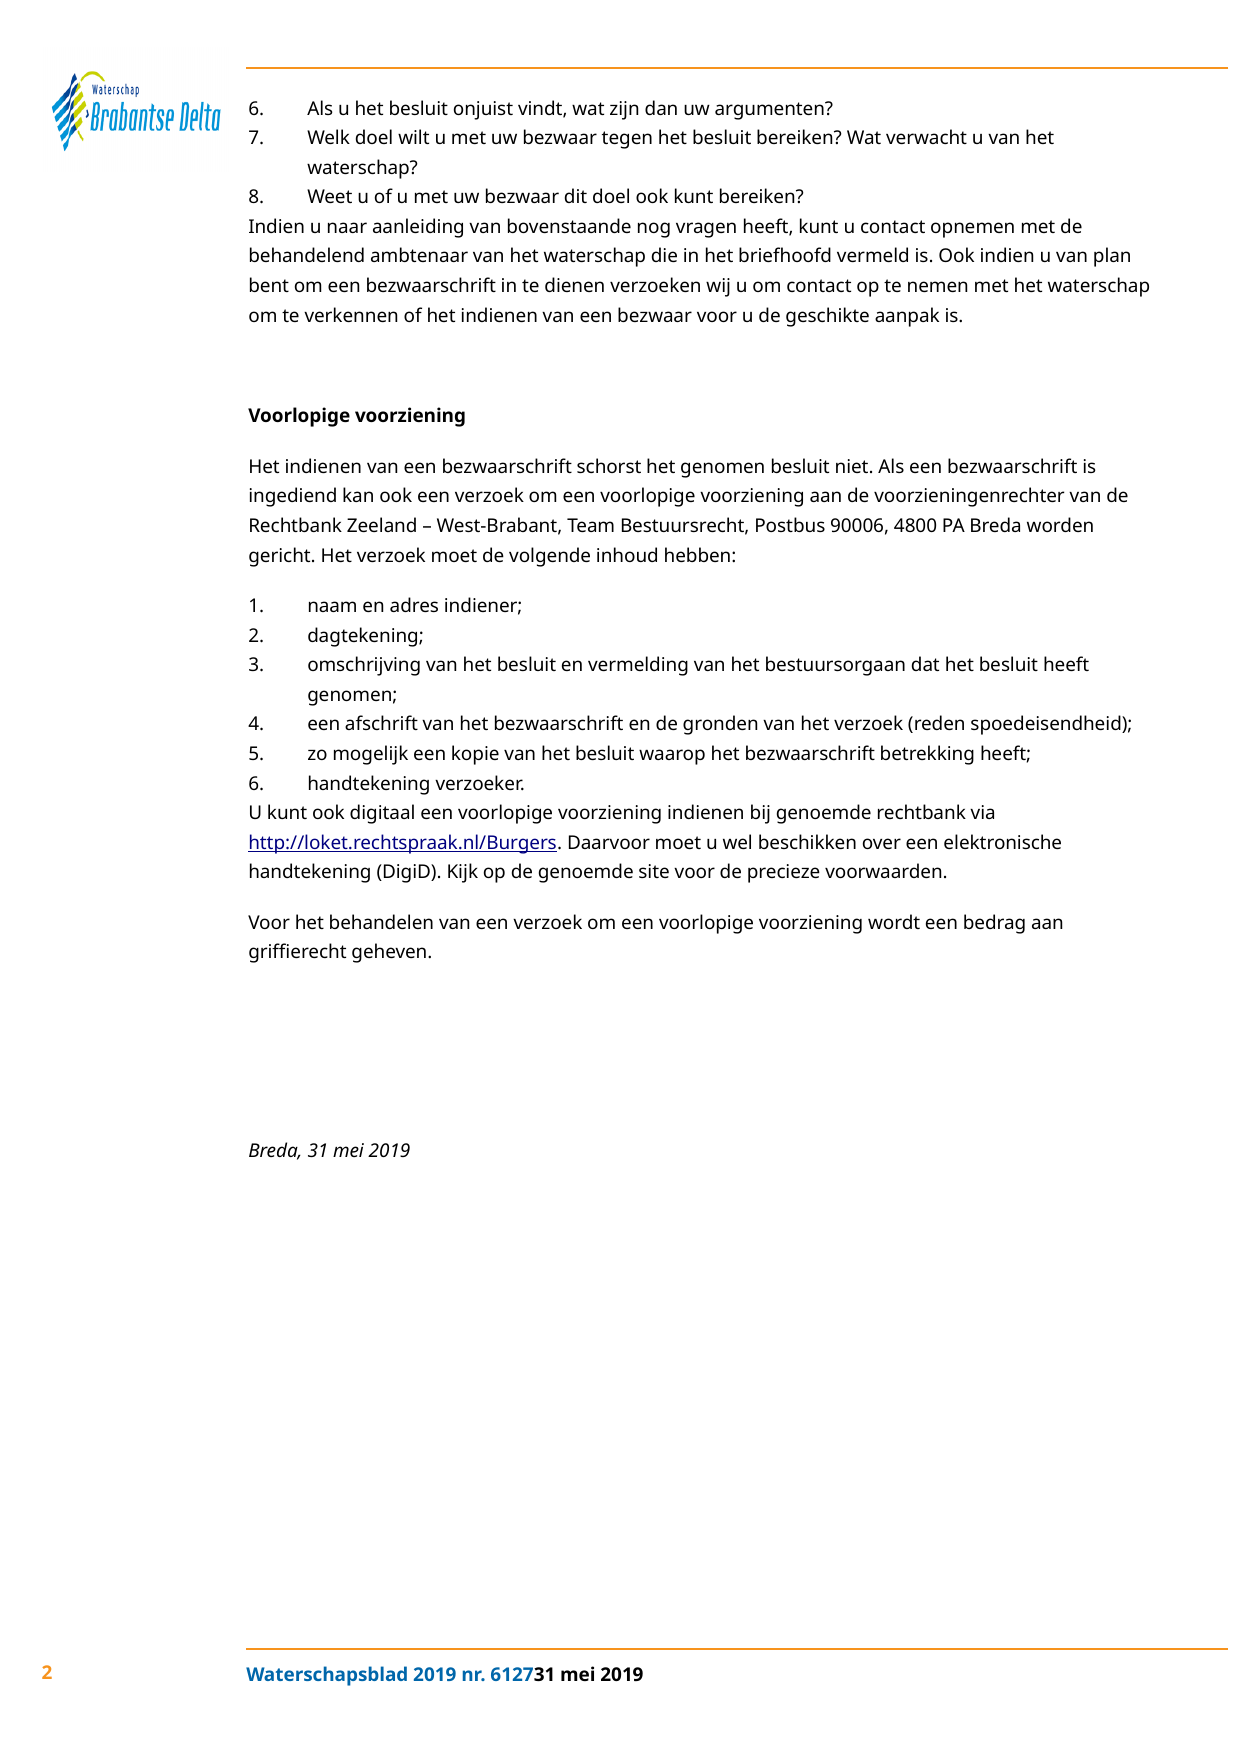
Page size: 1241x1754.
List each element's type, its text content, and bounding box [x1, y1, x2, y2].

list omschrijving van het besluit en vermelding van het bestuursorgaan dat het besluit heeft genomen; [248, 651, 1152, 707]
text U kunt ook digitaal een voorlopige voorziening indienen bij genoemde rechtbank via http://loket.rechtspraak.nl/Burgers. Daarvoor moet u wel beschikken over een elektronische handtekening (DigiD). Kijk op de genoemde site voor de precieze voorwaarden. [248, 799, 1152, 884]
text Indien u naar aanleiding van bovenstaande nog vragen heeft, kunt u contact opnemen met de behandelend ambtenaar van het waterschap die in het briefhoofd vermeld is. Ook indien u van plan bent om een bezwaarschrift in te dienen verzoeken wij u om contact op te nemen met het waterschap om te verkennen of het indienen van een bezwaar voor u de geschikte aanpak is. [248, 213, 1152, 328]
text Breda, 31 mei 2019 [248, 1138, 1152, 1163]
text Voorlopige voorziening [248, 403, 1152, 428]
list Als u het besluit onjuist vindt, wat zijn dan uw argumenten? [248, 95, 1152, 121]
list naam en adres indiener; [248, 592, 1152, 618]
list een afschrift van het bezwaarschrift en de gronden van het verzoek (reden spoedeisendheid); [248, 711, 1152, 736]
text Het indienen van een bezwaarschrift schorst het genomen besluit niet. Als een bezwaarschrift is ingediend kan ook een verzoek om een voorlopige voorziening aan de voorzieningenrechter van de Rechtbank Zeeland – West-Brabant, Team Bestuursrecht, Postbus 90006, 4800 PA Breda worden gericht. Het verzoek moet de volgende inhoud hebben: [248, 453, 1152, 568]
text Voor het behandelen van een verzoek om een voorlopige voorziening wordt een bedrag aan griffierecht geheven. [248, 909, 1152, 964]
list Weet u of u met uw bezwaar dit doel ook kunt bereiken? [248, 183, 1152, 209]
list handtekening verzoeker. [248, 770, 1152, 796]
list dagtekening; [248, 622, 1152, 648]
picture [41, 47, 231, 172]
list Welk doel wilt u met uw bezwaar tegen het besluit bereiken? Wat verwacht u van het waterschap? [248, 124, 1152, 180]
list zo mogelijk een kopie van het besluit waarop het bezwaarschrift betrekking heeft; [248, 740, 1152, 766]
